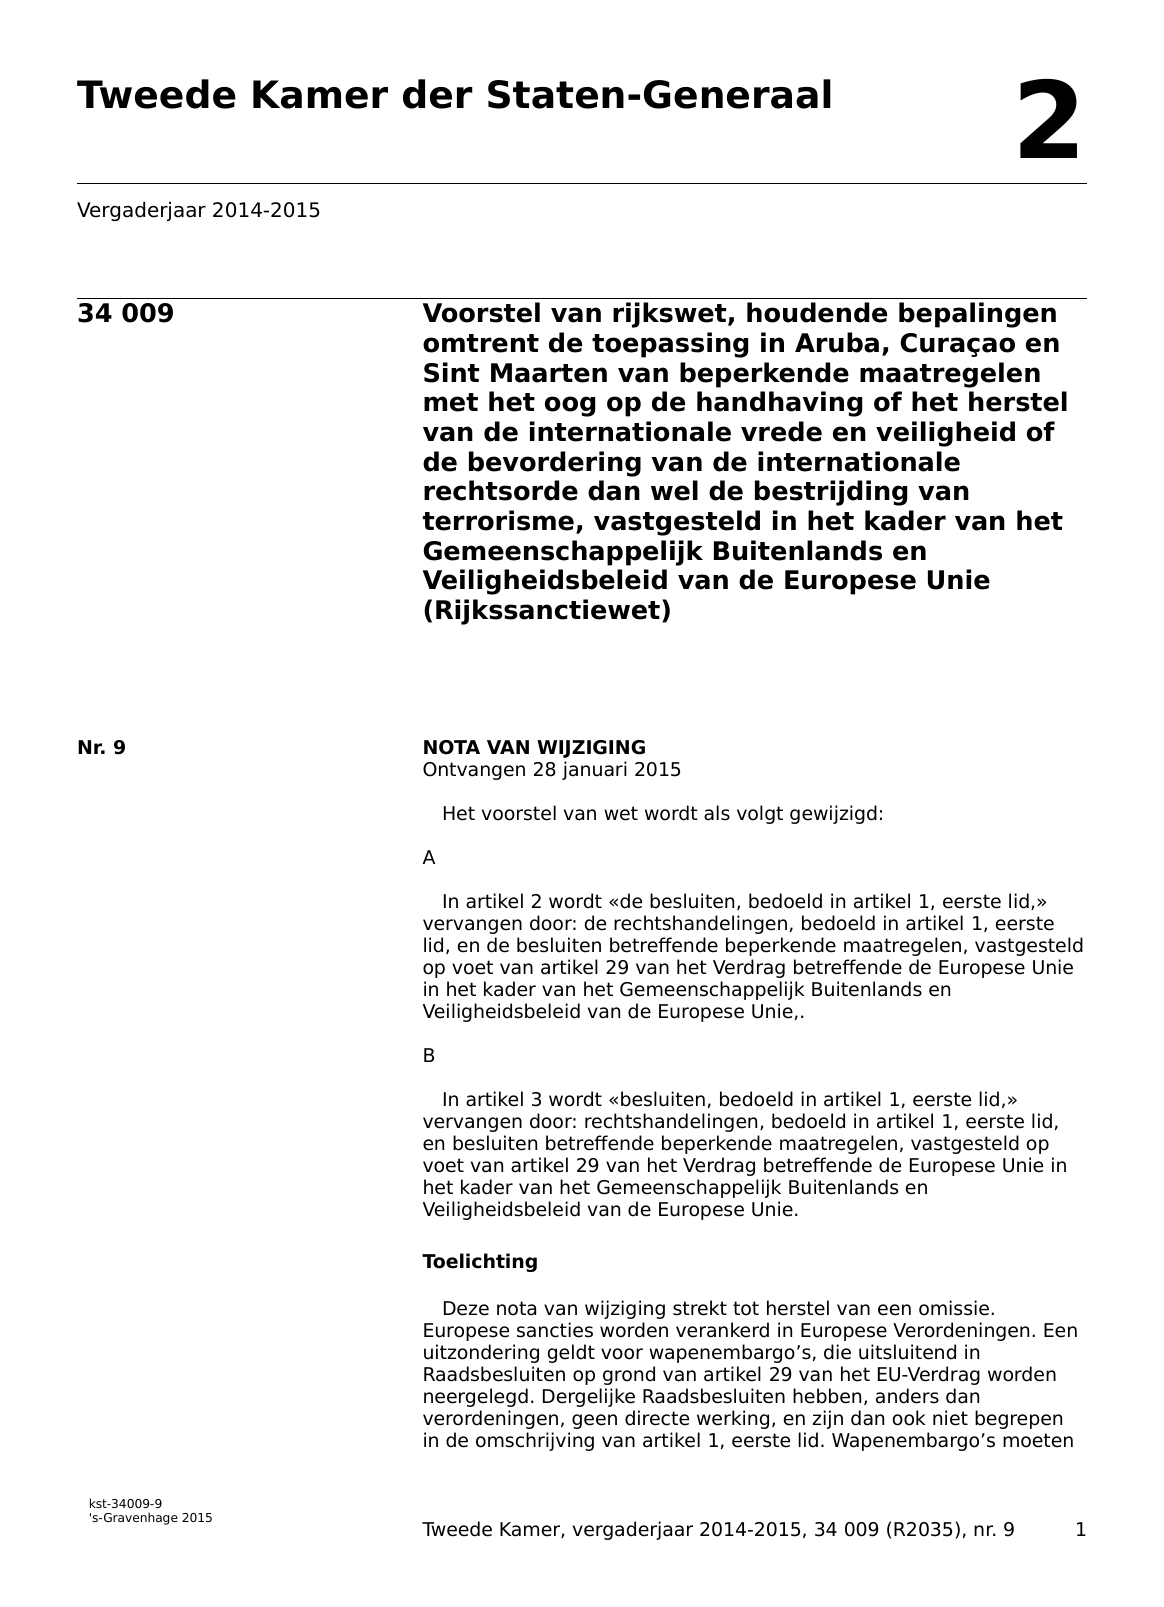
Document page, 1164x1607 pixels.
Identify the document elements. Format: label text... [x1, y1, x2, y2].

text kst-34009-9 [88, 1497, 323, 1511]
table_cell Vergaderjaar 2014-2015 [77, 184, 1087, 298]
text 's-Gravenhage 2015 [88, 1511, 323, 1525]
table_header 2 [886, 59, 1087, 183]
subtitle B [422, 1045, 1087, 1067]
text Ontvangen 28 januari 2015 [422, 758, 1087, 781]
subtitle Nr. 9 NOTA VAN WIJZIGING [77, 737, 1087, 758]
text In artikel 2 wordt «de besluiten, bedoeld in artikel 1, eerste lid,» vervangen door: de rechtshandelingen, bedoeld in artikel 1, eerste lid, en de besluiten betreffende beperkende maatregelen, vastgesteld op voet van artikel 29 van het Verdrag betreffende de Europese Unie in het kader van het Gemeenschappelijk Buitenlands en Veiligheidsbeleid van de Europese Unie,. [422, 891, 1087, 1023]
text Deze nota van wijziging strekt tot herstel van een omissie. Europese sancties worden verankerd in Europese Verordeningen. Een uitzondering geldt voor wapenembargo’s, die uitsluitend in Raadsbesluiten op grond van artikel 29 van het EU-Verdrag worden neergelegd. Dergelijke Raadsbesluiten hebben, anders dan verordeningen, geen directe werking, en zijn dan ook niet begrepen in de omschrijving van artikel 1, eerste lid. Wapenembargo’s moeten [422, 1298, 1087, 1452]
subtitle A [422, 847, 1087, 869]
text In artikel 3 wordt «besluiten, bedoeld in artikel 1, eerste lid,» vervangen door: rechtshandelingen, bedoeld in artikel 1, eerste lid, en besluiten betreffende beperkende maatregelen, vastgesteld op voet van artikel 29 van het Verdrag betreffende de Europese Unie in het kader van het Gemeenschappelijk Buitenlands en Veiligheidsbeleid van de Europese Unie. [422, 1089, 1087, 1221]
subtitle 34 009 Voorstel van rijkswet, houdende bepalingen omtrent de toepassing in Aruba, Curaçao en Sint Maarten van beperkende maatregelen met het oog op de handhaving of het herstel van de internationale vrede en veiligheid of de bevordering van de internationale rechtsorde dan wel de bestrijding van terrorisme, vastgesteld in het kader van het Gemeenschappelijk Buitenlands en Veiligheidsbeleid van de Europese Unie (Rijkssanctiewet) [77, 299, 1087, 626]
text Het voorstel van wet wordt als volgt gewijzigd: [422, 803, 1087, 825]
table_header Tweede Kamer der Staten-Generaal [77, 59, 886, 183]
subtitle Toelichting [422, 1251, 1087, 1273]
